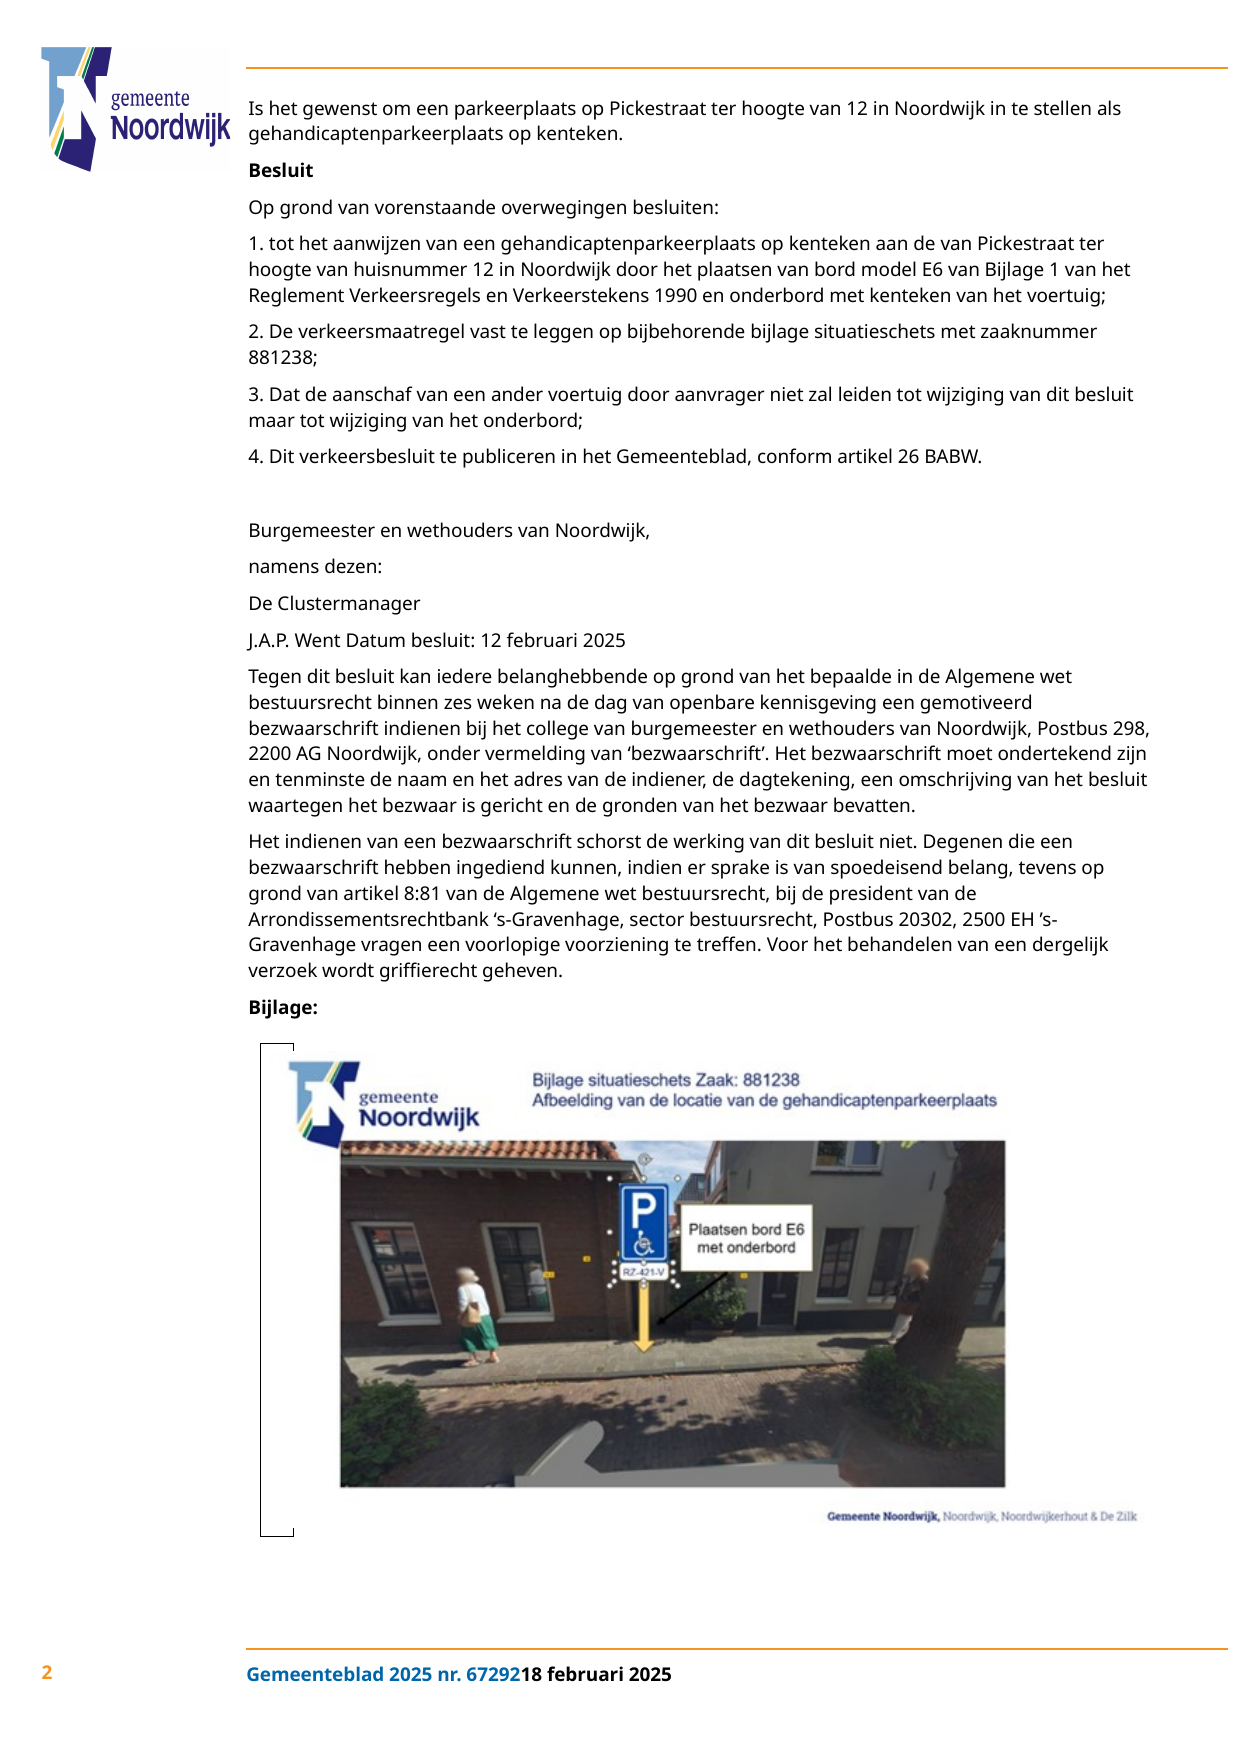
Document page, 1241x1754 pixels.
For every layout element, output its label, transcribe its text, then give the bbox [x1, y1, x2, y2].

text Het indienen van een bezwaarschrift schorst de werking van dit besluit niet. Degenen die een bezwaarschrift hebben ingediend kunnen, indien er sprake is van spoedeisend belang, tevens op grond van artikel 8:81 van de Algemene wet bestuursrecht, bij de president van de Arrondissementsrechtbank ‘s-Gravenhage, sector bestuursrecht, Postbus 20302, 2500 EH ’s-Gravenhage vragen een voorlopige voorziening te treffen. Voor het behandelen van een dergelijk verzoek wordt griffierecht geheven. [248, 829, 1152, 983]
text namens dezen: [248, 553, 1152, 579]
text Bijlage: [248, 994, 1152, 1020]
picture [41, 47, 231, 172]
text 3. Dat de aanschaf van een ander voertuig door aanvrager niet zal leiden tot wijziging van dit besluit maar tot wijziging van het onderbord; [248, 381, 1152, 432]
text Tegen dit besluit kan iedere belanghebbende op grond van het bepaalde in de Algemene wet bestuursrecht binnen zes weken na de dag van openbare kennisgeving een gemotiveerd bezwaarschrift indienen bij het college van burgemeester en wethouders van Noordwijk, Postbus 298, 2200 AG Noordwijk, onder vermelding van ‘bezwaarschrift’. Het bezwaarschrift moet ondertekend zijn en tenminste de naam en het adres van de indiener, de dagtekening, een omschrijving van het besluit waartegen het bezwaar is gericht en de gronden van het bezwaar bevatten. [248, 663, 1152, 818]
text Op grond van vorenstaande overwegingen besluiten: [248, 194, 1152, 219]
text 1. tot het aanwijzen van een gehandicaptenparkeerplaats op kenteken aan de van Pickestraat ter hoogte van huisnummer 12 in Noordwijk door het plaatsen van bord model E6 van Bijlage 1 van het Reglement Verkeersregels en Verkeerstekens 1990 en onderbord met kenteken van het voertuig; [248, 231, 1152, 308]
picture [268, 1051, 1149, 1528]
text Burgemeester en wethouders van Noordwijk, [248, 517, 1152, 542]
text J.A.P. Went Datum besluit: 12 februari 2025 [248, 627, 1152, 652]
text De Clustermanager [248, 590, 1152, 616]
text 4. Dit verkeersbesluit te publiceren in het Gemeenteblad, conform artikel 26 BABW. [248, 443, 1152, 469]
text 2. De verkeersmaatregel vast te leggen op bijbehorende bijlage situatieschets met zaaknummer 881238; [248, 319, 1152, 370]
text Is het gewenst om een parkeerplaats op Pickestraat ter hoogte van 12 in Noordwijk in te stellen als gehandicaptenparkeerplaats op kenteken. [248, 95, 1152, 146]
text Besluit [248, 157, 1152, 183]
